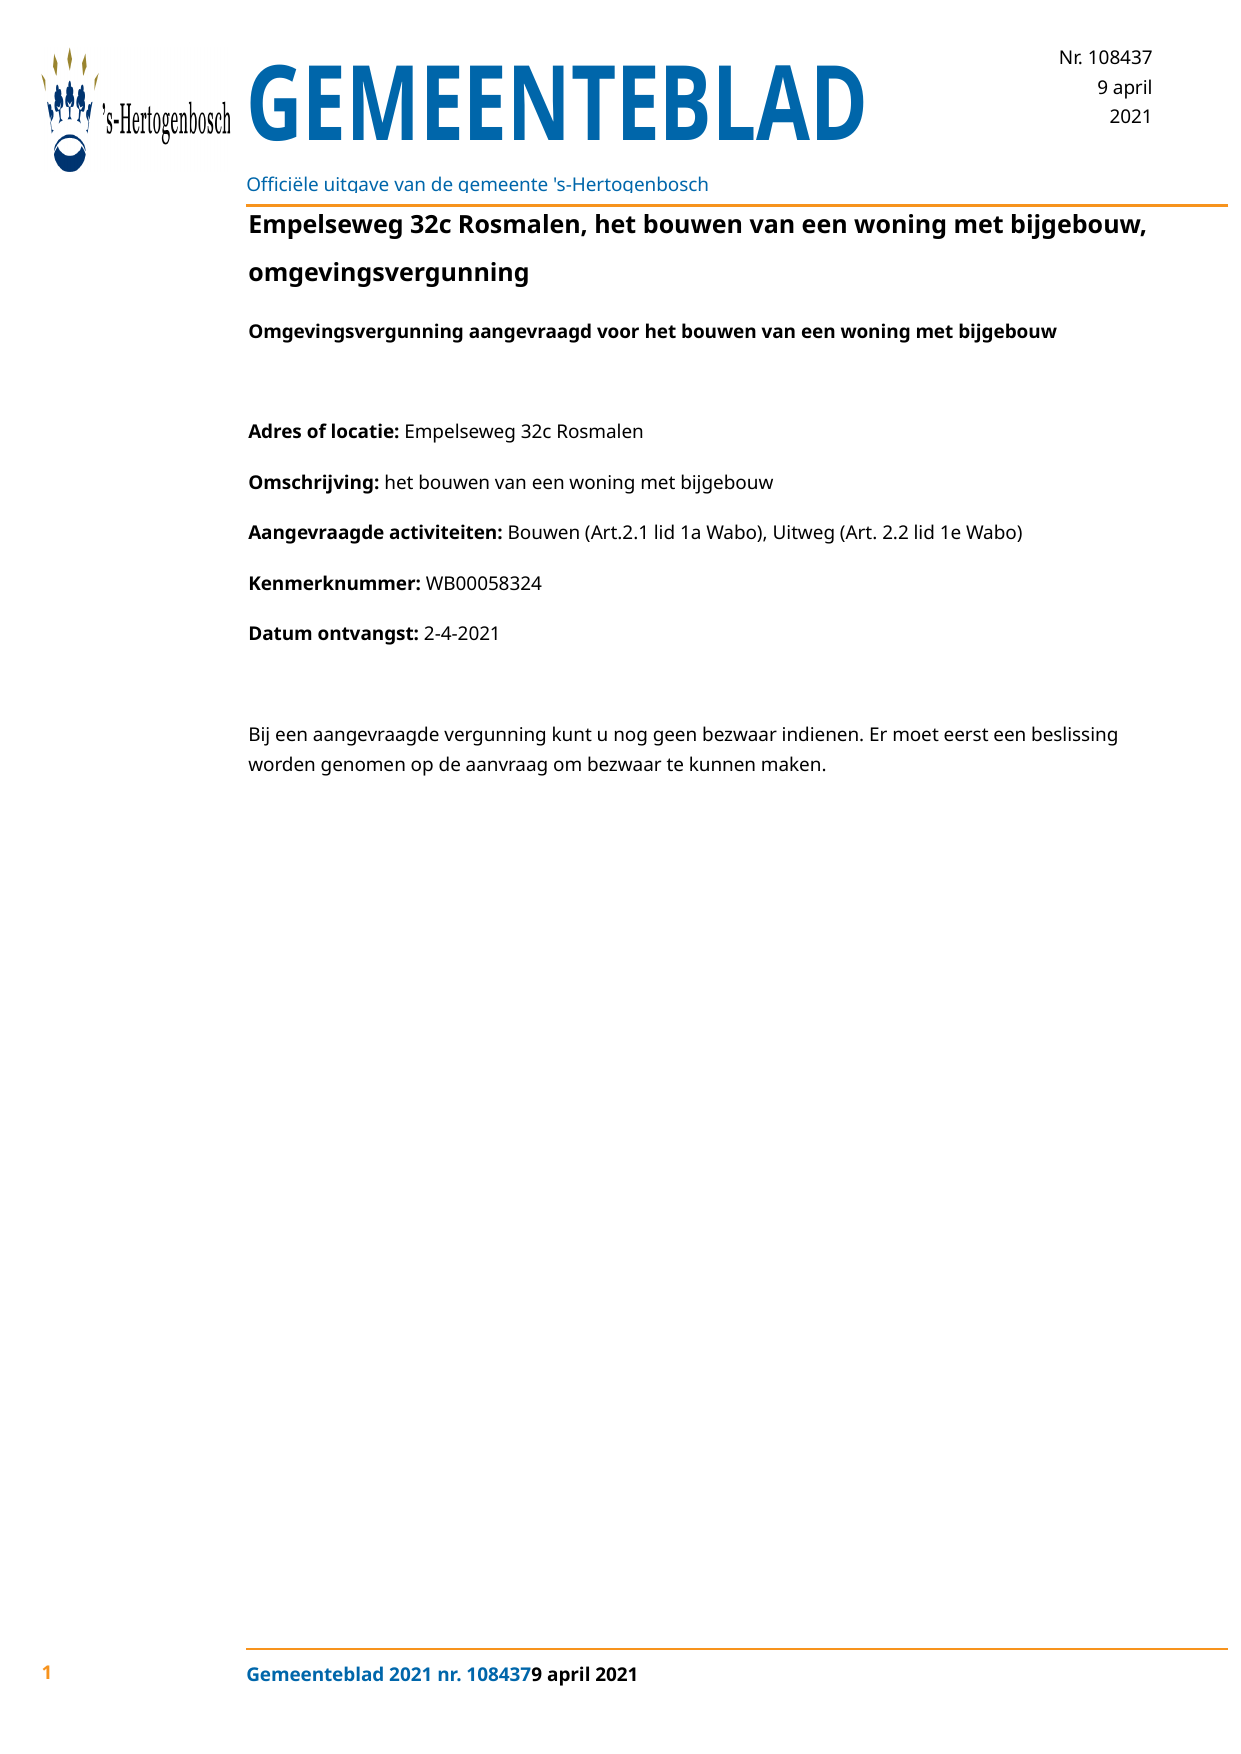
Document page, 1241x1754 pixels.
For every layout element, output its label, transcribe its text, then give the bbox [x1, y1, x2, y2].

text Aangevraagde activiteiten: Bouwen (Art.2.1 lid 1a Wabo), Uitweg (Art. 2.2 lid 1e Wabo) [248, 519, 1152, 545]
picture [41, 47, 231, 172]
text Omgevingsvergunning aangevraagd voor het bouwen van een woning met bijgebouw [248, 318, 1152, 344]
text Datum ontvangst: 2-4-2021 [248, 620, 1152, 646]
text Omschrijving: het bouwen van een woning met bijgebouw [248, 469, 1152, 495]
text Adres of locatie: Empelseweg 32c Rosmalen [248, 419, 1152, 444]
text Empelseweg 32c Rosmalen, het bouwen van een woning met bijgebouw, omgevingsvergunning [248, 207, 1152, 288]
text Kenmerknummer: WB00058324 [248, 570, 1152, 596]
text Bij een aangevraagde vergunning kunt u nog geen bezwaar indienen. Er moet eerst een beslissing worden genomen op de aanvraag om bezwaar te kunnen maken. [248, 721, 1152, 777]
